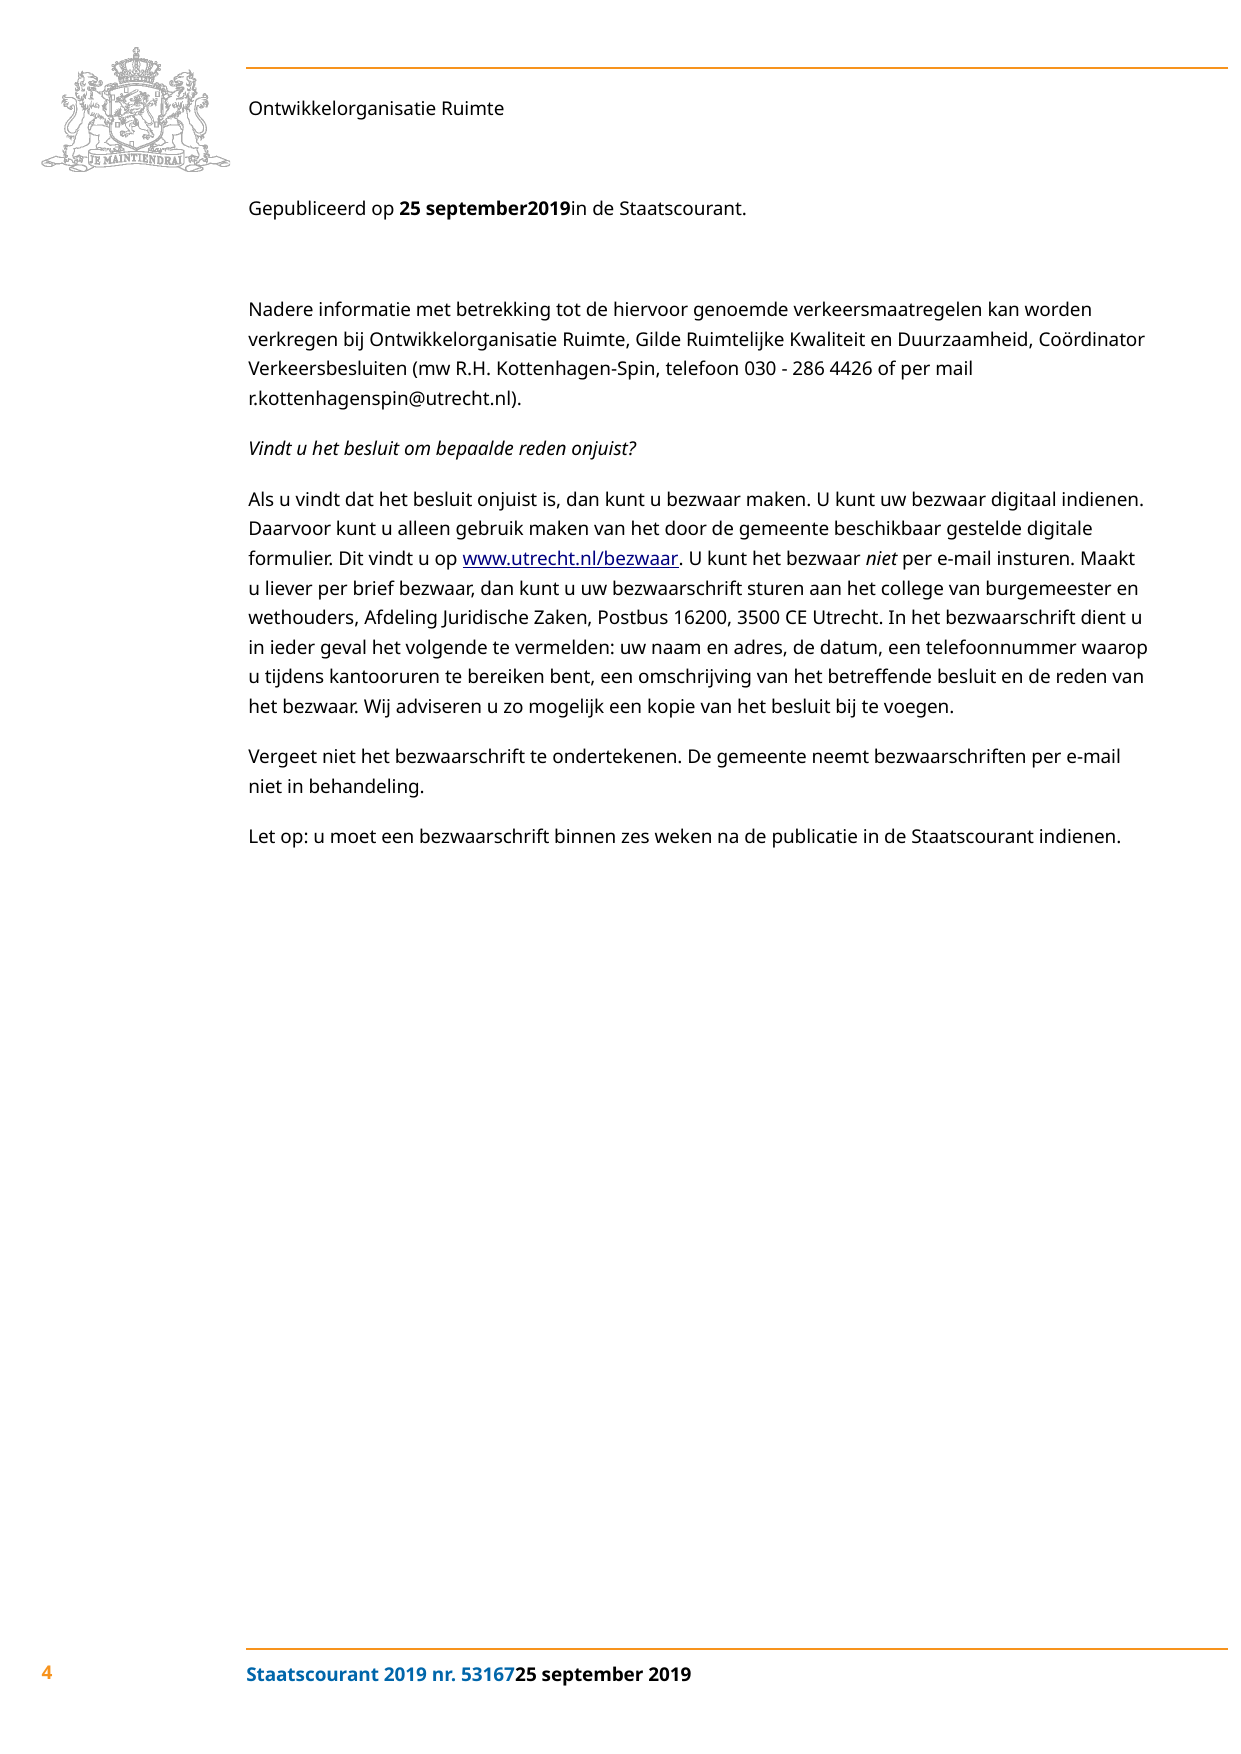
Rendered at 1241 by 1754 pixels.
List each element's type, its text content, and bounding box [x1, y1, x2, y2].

text Vindt u het besluit om bepaalde reden onjuist? [248, 436, 1152, 461]
text Ontwikkelorganisatie Ruimte [248, 95, 1152, 121]
text Nadere informatie met betrekking tot de hiervoor genoemde verkeersmaatregelen kan worden verkregen bij Ontwikkelorganisatie Ruimte, Gilde Ruimtelijke Kwaliteit en Duurzaamheid, Coördinator Verkeersbesluiten (mw R.H. Kottenhagen-Spin, telefoon 030 - 286 4426 of per mail r.kottenhagenspin@utrecht.nl). [248, 296, 1152, 411]
picture [41, 47, 231, 172]
text Als u vindt dat het besluit onjuist is, dan kunt u bezwaar maken. U kunt uw bezwaar digitaal indienen. Daarvoor kunt u alleen gebruik maken van het door de gemeente beschikbaar gestelde digitale formulier. Dit vindt u op www.utrecht.nl/bezwaar. U kunt het bezwaar niet per e-mail insturen. Maakt u liever per brief bezwaar, dan kunt u uw bezwaarschrift sturen aan het college van burgemeester en wethouders, Afdeling Juridische Zaken, Postbus 16200, 3500 CE Utrecht. In het bezwaarschrift dient u in ieder geval het volgende te vermelden: uw naam en adres, de datum, een telefoonnummer waarop u tijdens kantooruren te bereiken bent, een omschrijving van het betreffende besluit en de reden van het bezwaar. Wij adviseren u zo mogelijk een kopie van het besluit bij te voegen. [248, 486, 1152, 719]
text Gepubliceerd op 25 september2019in de Staatscourant. [248, 196, 1152, 221]
text Vergeet niet het bezwaarschrift te ondertekenen. De gemeente neemt bezwaarschriften per e-mail niet in behandeling. [248, 743, 1152, 799]
text Let op: u moet een bezwaarschrift binnen zes weken na de publicatie in de Staatscourant indienen. [248, 823, 1152, 849]
